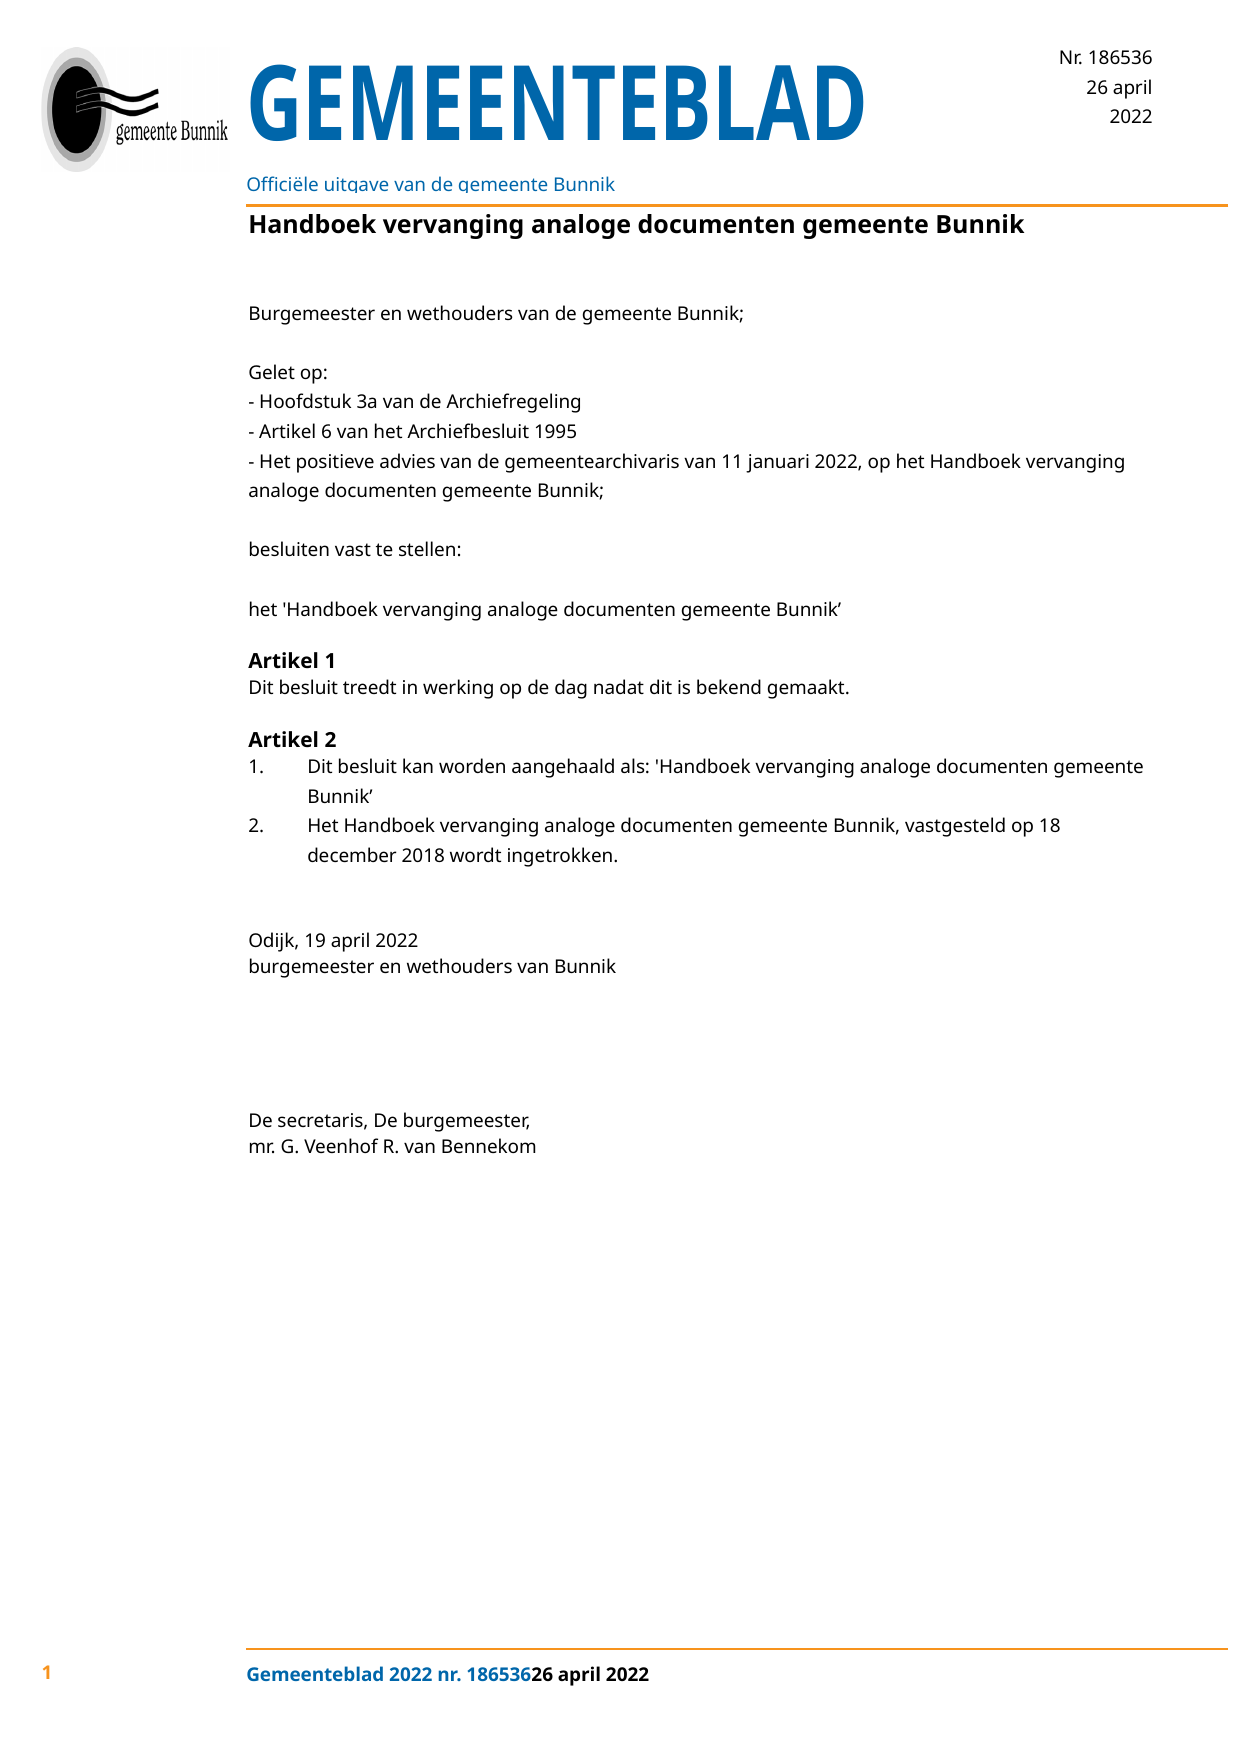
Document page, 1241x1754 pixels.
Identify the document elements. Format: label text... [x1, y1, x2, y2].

text De secretaris, De burgemeester, [248, 1107, 1152, 1133]
text besluiten vast te stellen: [248, 537, 1152, 562]
list Het Handboek vervanging analoge documenten gemeente Bunnik, vastgesteld op 18 december 2018 wordt ingetrokken. [248, 813, 1152, 868]
text Artikel 2 [248, 725, 1152, 753]
text Gelet op: [248, 359, 1152, 385]
picture [41, 47, 231, 172]
text - Het positieve advies van de gemeentearchivaris van 11 januari 2022, op het Handboek vervanging analoge documenten gemeente Bunnik; [248, 448, 1152, 503]
text het 'Handboek vervanging analoge documenten gemeente Bunnik’ [248, 596, 1152, 621]
text burgemeester en wethouders van Bunnik [248, 953, 1152, 978]
text - Hoofdstuk 3a van de Archiefregeling [248, 389, 1152, 414]
text Handboek vervanging analoge documenten gemeente Bunnik [248, 207, 1152, 241]
text Dit besluit treedt in werking op de dag nadat dit is bekend gemaakt. [248, 674, 1152, 700]
text Odijk, 19 april 2022 [248, 927, 1152, 953]
list Dit besluit kan worden aangehaald als: 'Handboek vervanging analoge documenten gemeente Bunnik’ [248, 753, 1152, 809]
text Artikel 1 [248, 646, 1152, 674]
text mr. G. Veenhof R. van Bennekom [248, 1133, 1152, 1159]
text Burgemeester en wethouders van de gemeente Bunnik; [248, 300, 1152, 326]
text - Artikel 6 van het Archiefbesluit 1995 [248, 418, 1152, 444]
